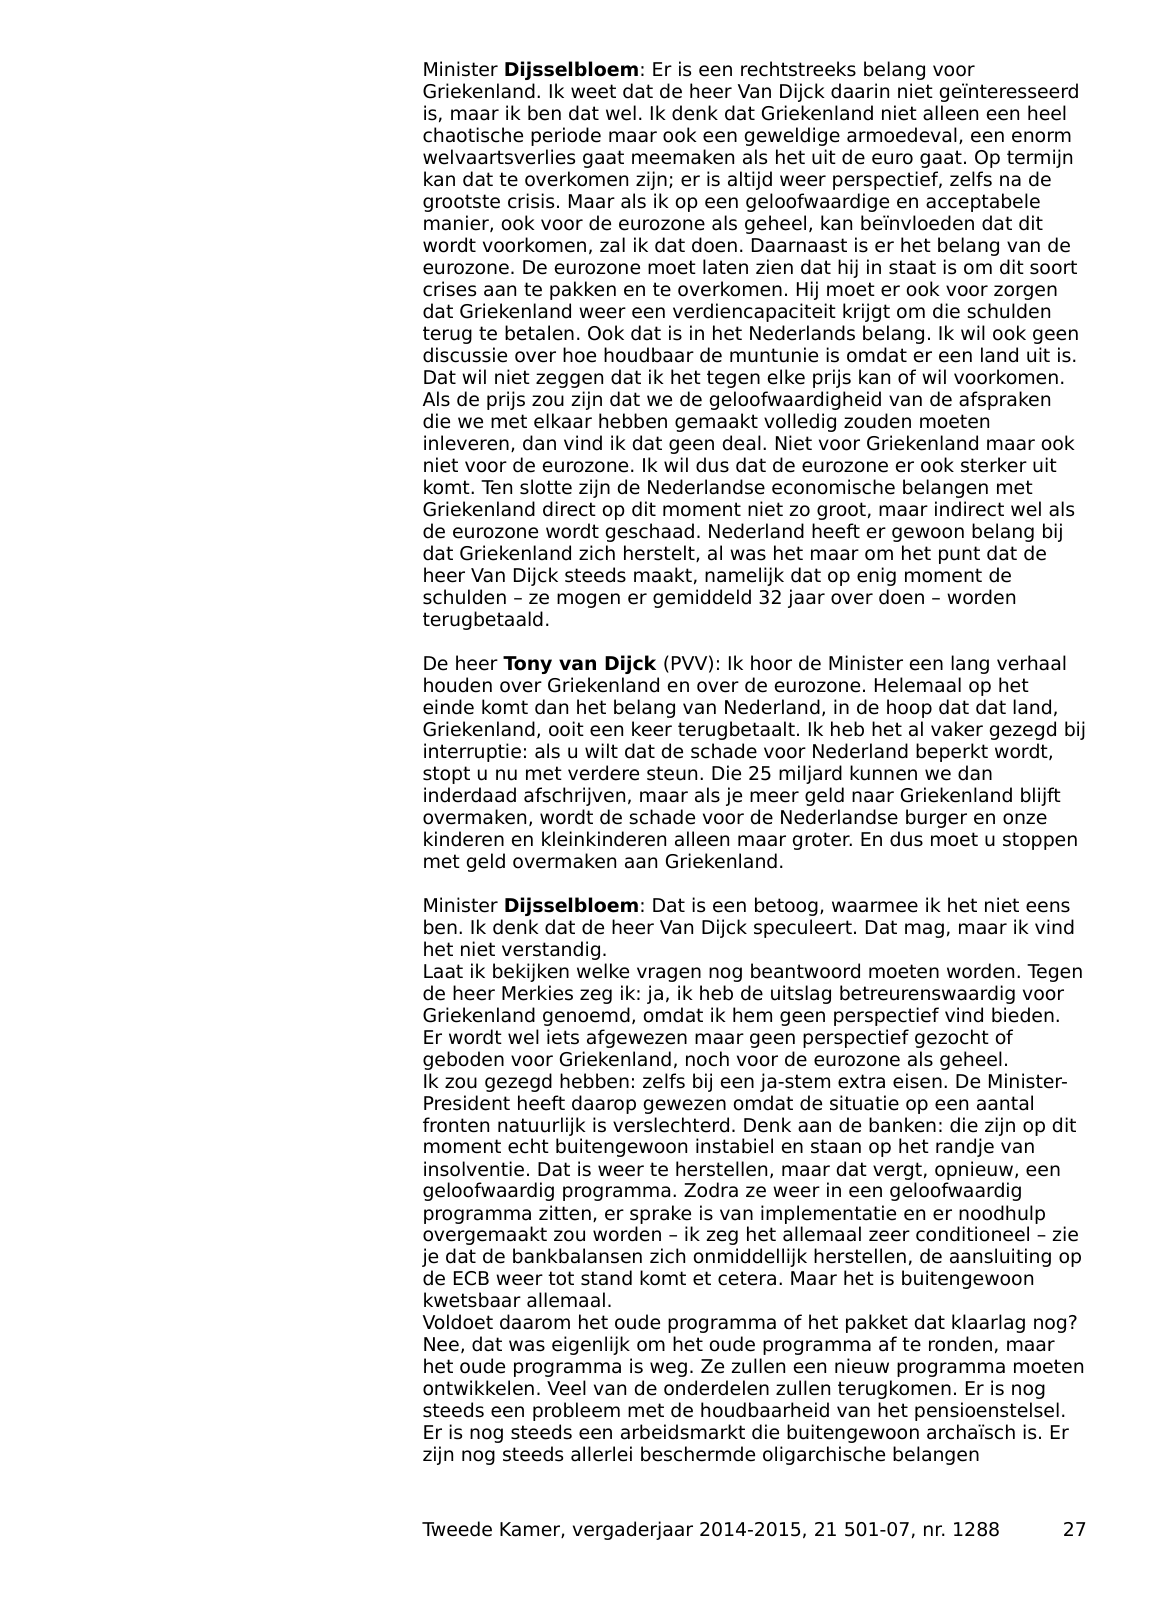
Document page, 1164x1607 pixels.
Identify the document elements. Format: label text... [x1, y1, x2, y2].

text Minister Dijsselbloem: Dat is een betoog, waarmee ik het niet eens ben. Ik denk dat de heer Van Dijck speculeert. Dat mag, maar ik vind het niet verstandig. [422, 895, 1087, 961]
text Minister Dijsselbloem: Er is een rechtstreeks belang voor Griekenland. Ik weet dat de heer Van Dijck daarin niet geïnteresseerd is, maar ik ben dat wel. Ik denk dat Griekenland niet alleen een heel chaotische periode maar ook een geweldige armoedeval, een enorm welvaartsverlies gaat meemaken als het uit de euro gaat. Op termijn kan dat te overkomen zijn; er is altijd weer perspectief, zelfs na de grootste crisis. Maar als ik op een geloofwaardige en acceptabele manier, ook voor de eurozone als geheel, kan beïnvloeden dat dit wordt voorkomen, zal ik dat doen. Daarnaast is er het belang van de eurozone. De eurozone moet laten zien dat hij in staat is om dit soort crises aan te pakken en te overkomen. Hij moet er ook voor zorgen dat Griekenland weer een verdiencapaciteit krijgt om die schulden terug te betalen. Ook dat is in het Nederlands belang. Ik wil ook geen discussie over hoe houdbaar de muntunie is omdat er een land uit is. Dat wil niet zeggen dat ik het tegen elke prijs kan of wil voorkomen. Als de prijs zou zijn dat we de geloofwaardigheid van de afspraken die we met elkaar hebben gemaakt volledig zouden moeten inleveren, dan vind ik dat geen deal. Niet voor Griekenland maar ook niet voor de eurozone. Ik wil dus dat de eurozone er ook sterker uit komt. Ten slotte zijn de Nederlandse economische belangen met Griekenland direct op dit moment niet zo groot, maar indirect wel als de eurozone wordt geschaad. Nederland heeft er gewoon belang bij dat Griekenland zich herstelt, al was het maar om het punt dat de heer Van Dijck steeds maakt, namelijk dat op enig moment de schulden – ze mogen er gemiddeld 32 jaar over doen – worden terugbetaald. [422, 59, 1087, 631]
text De heer Tony van Dijck (PVV): Ik hoor de Minister een lang verhaal houden over Griekenland en over de eurozone. Helemaal op het einde komt dan het belang van Nederland, in de hoop dat dat land, Griekenland, ooit een keer terugbetaalt. Ik heb het al vaker gezegd bij interruptie: als u wilt dat de schade voor Nederland beperkt wordt, stopt u nu met verdere steun. Die 25 miljard kunnen we dan inderdaad afschrijven, maar als je meer geld naar Griekenland blijft overmaken, wordt de schade voor de Nederlandse burger en onze kinderen en kleinkinderen alleen maar groter. En dus moet u stoppen met geld overmaken aan Griekenland. [422, 653, 1087, 872]
text Ik zou gezegd hebben: zelfs bij een ja-stem extra eisen. De Minister-President heeft daarop gewezen omdat de situatie op een aantal fronten natuurlijk is verslechterd. Denk aan de banken: die zijn op dit moment echt buitengewoon instabiel en staan op het randje van insolventie. Dat is weer te herstellen, maar dat vergt, opnieuw, een geloofwaardig programma. Zodra ze weer in een geloofwaardig programma zitten, er sprake is van implementatie en er noodhulp overgemaakt zou worden – ik zeg het allemaal zeer conditioneel – zie je dat de bankbalansen zich onmiddellijk herstellen, de aansluiting op de ECB weer tot stand komt et cetera. Maar het is buitengewoon kwetsbaar allemaal. [422, 1071, 1087, 1312]
text Laat ik bekijken welke vragen nog beantwoord moeten worden. Tegen de heer Merkies zeg ik: ja, ik heb de uitslag betreurenswaardig voor Griekenland genoemd, omdat ik hem geen perspectief vind bieden. Er wordt wel iets afgewezen maar geen perspectief gezocht of geboden voor Griekenland, noch voor de eurozone als geheel. [422, 961, 1087, 1071]
text Voldoet daarom het oude programma of het pakket dat klaarlag nog? Nee, dat was eigenlijk om het oude programma af te ronden, maar het oude programma is weg. Ze zullen een nieuw programma moeten ontwikkelen. Veel van de onderdelen zullen terugkomen. Er is nog steeds een probleem met de houdbaarheid van het pensioenstelsel. Er is nog steeds een arbeidsmarkt die buitengewoon archaïsch is. Er zijn nog steeds allerlei beschermde oligarchische belangen [422, 1312, 1087, 1466]
